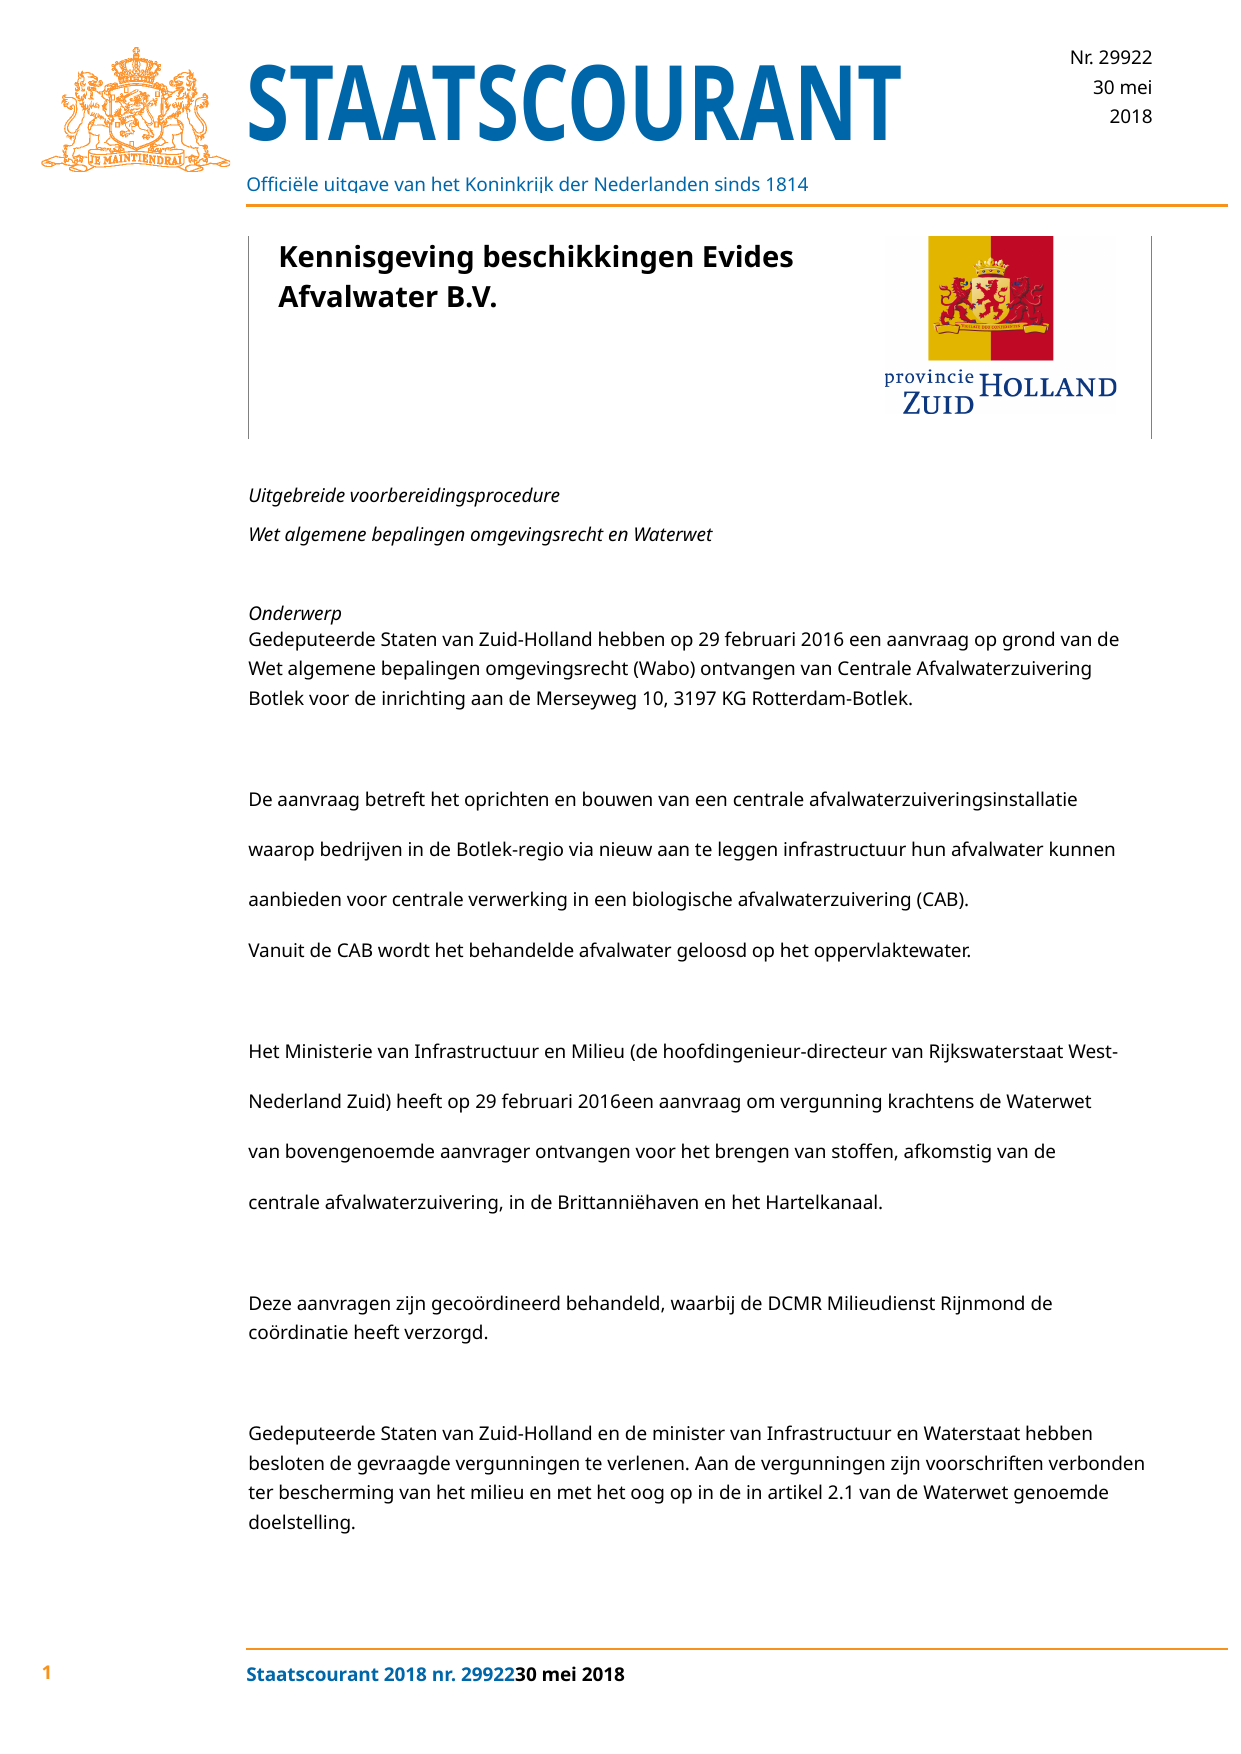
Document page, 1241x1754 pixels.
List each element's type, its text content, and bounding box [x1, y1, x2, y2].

text Vanuit de CAB wordt het behandelde afvalwater geloosd op het oppervlaktewater. [248, 937, 1152, 963]
picture [41, 47, 231, 172]
text Onderwerp [248, 600, 1152, 626]
text Het Ministerie van Infrastructuur en Milieu (de hoofdingenieur-directeur van Rijkswaterstaat West- [248, 1038, 1152, 1063]
text aanbieden voor centrale verwerking in een biologische afvalwaterzuivering (CAB). [248, 887, 1152, 912]
text Deze aanvragen zijn gecoördineerd behandeld, waarbij de DCMR Milieudienst Rijnmond de coördinatie heeft verzorgd. [248, 1290, 1152, 1345]
text waarop bedrijven in de Botlek-regio via nieuw aan te leggen infrastructuur hun afvalwater kunnen [248, 836, 1152, 862]
picture [885, 236, 1117, 414]
table_header [850, 414, 1151, 439]
text Nederland Zuid) heeft op 29 februari 2016een aanvraag om vergunning krachtens de Waterwet [248, 1088, 1152, 1114]
text Gedeputeerde Staten van Zuid-Holland en de minister van Infrastructuur en Waterstaat hebben besloten de gevraagde vergunningen te verlenen. Aan de vergunningen zijn voorschriften verbonden ter bescherming van het milieu en met het oog op in de in artikel 2.1 van de Waterwet genoemde doelstelling. [248, 1420, 1152, 1535]
table_header Kennisgeving beschikkingen Evides Afvalwater B.V. [249, 236, 850, 439]
text van bovengenoemde aanvrager ontvangen voor het brengen van stoffen, afkomstig van de [248, 1139, 1152, 1164]
table_header [1117, 236, 1151, 413]
text Wet algemene bepalingen omgevingsrecht en Waterwet [248, 521, 1152, 547]
text Gedeputeerde Staten van Zuid-Holland hebben op 29 februari 2016 een aanvraag op grond van de Wet algemene bepalingen omgevingsrecht (Wabo) ontvangen van Centrale Afvalwaterzuivering Botlek voor de inrichting aan de Merseyweg 10, 3197 KG Rotterdam-Botlek. [248, 626, 1152, 711]
text De aanvraag betreft het oprichten en bouwen van een centrale afvalwaterzuiveringsinstallatie [248, 786, 1152, 811]
text centrale afvalwaterzuivering, in de Brittanniëhaven en het Hartelkanaal. [248, 1189, 1152, 1215]
text Uitgebreide voorbereidingsprocedure [248, 482, 1152, 508]
table_header [850, 236, 885, 413]
